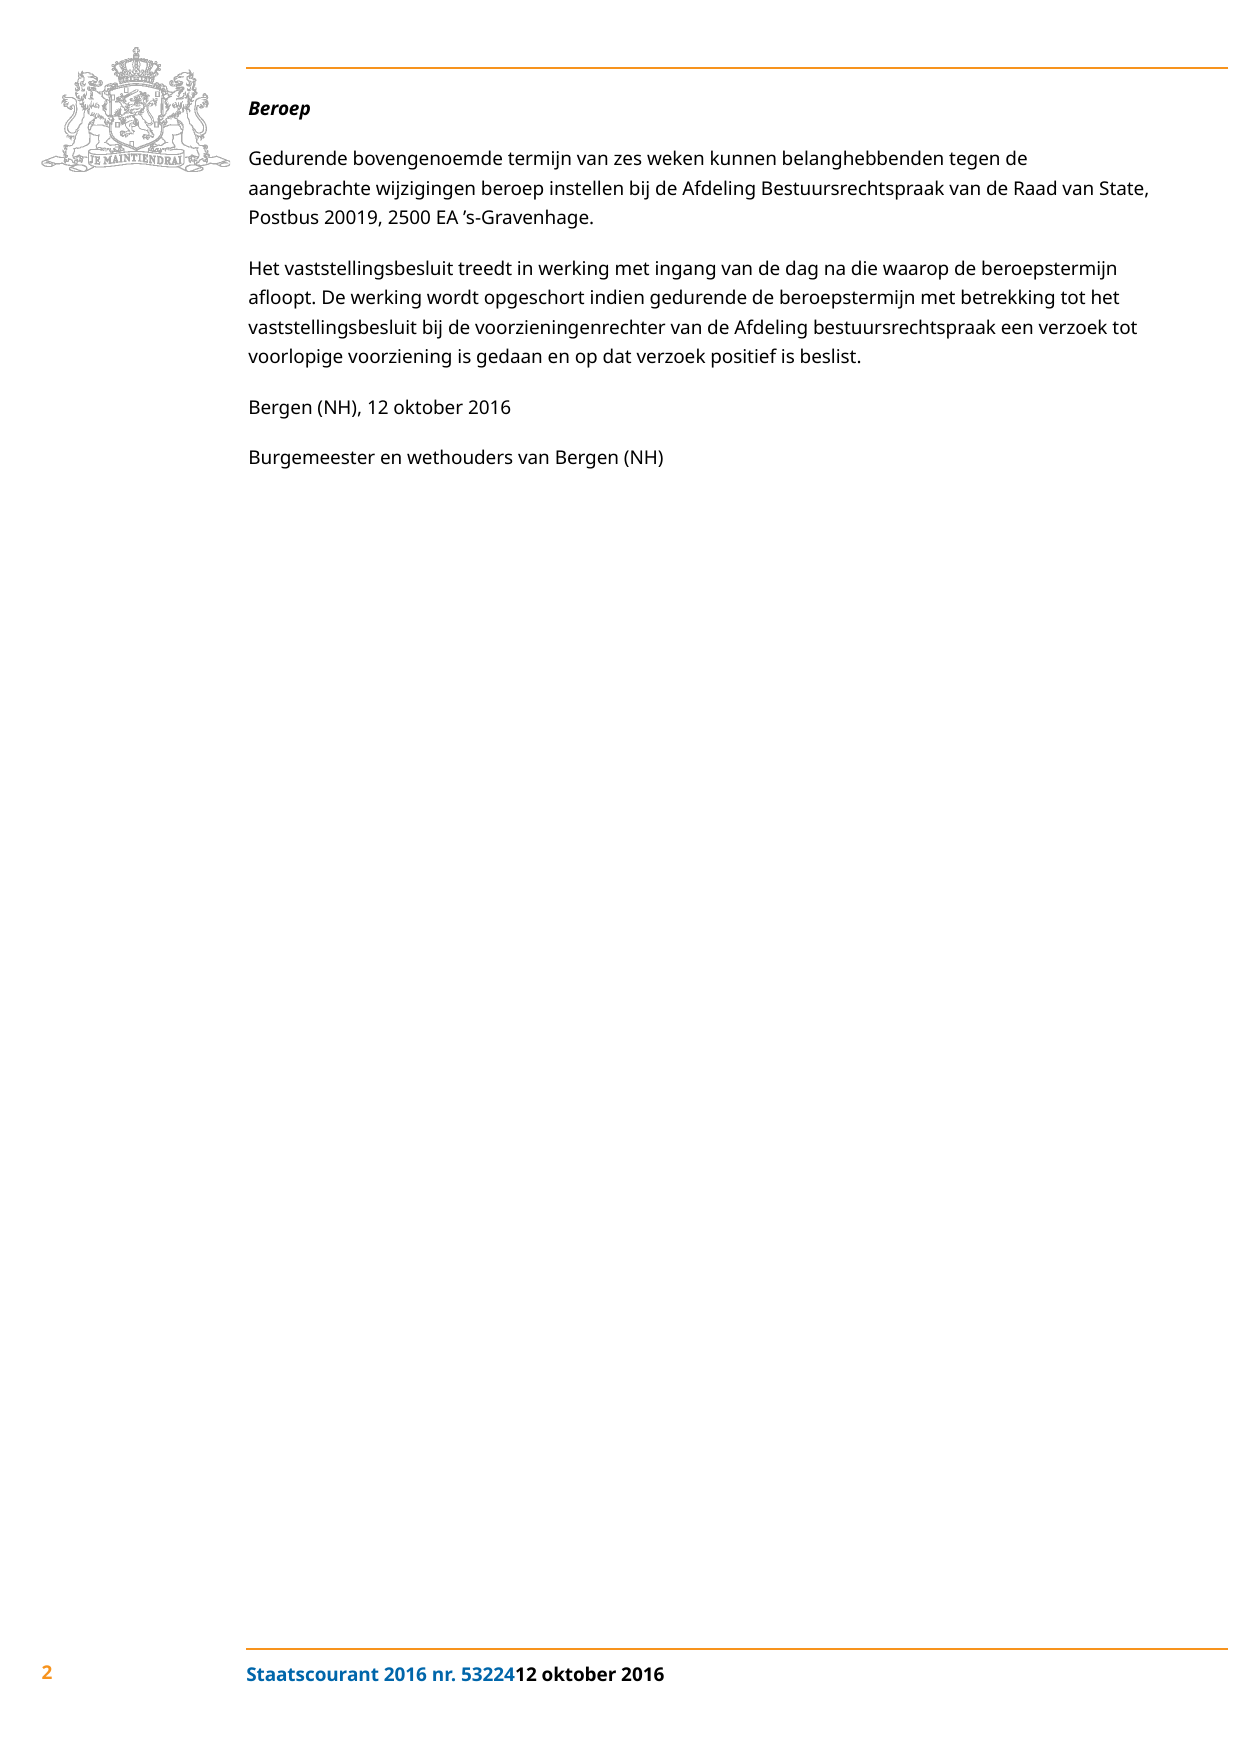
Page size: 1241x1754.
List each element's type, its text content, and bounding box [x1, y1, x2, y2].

text Het vaststellingsbesluit treedt in werking met ingang van de dag na die waarop de beroepstermijn afloopt. De werking wordt opgeschort indien gedurende de beroepstermijn met betrekking tot het vaststellingsbesluit bij de voorzieningenrechter van de Afdeling bestuursrechtspraak een verzoek tot voorlopige voorziening is gedaan en op dat verzoek positief is beslist. [248, 255, 1152, 369]
text Burgemeester en wethouders van Bergen (NH) [248, 444, 1152, 470]
text Beroep [248, 95, 1152, 121]
text Bergen (NH), 12 oktober 2016 [248, 394, 1152, 420]
text Gedurende bovengenoemde termijn van zes weken kunnen belanghebbenden tegen de aangebrachte wijzigingen beroep instellen bij de Afdeling Bestuursrechtspraak van de Raad van State, Postbus 20019, 2500 EA ’s-Gravenhage. [248, 145, 1152, 230]
picture [41, 47, 231, 172]
